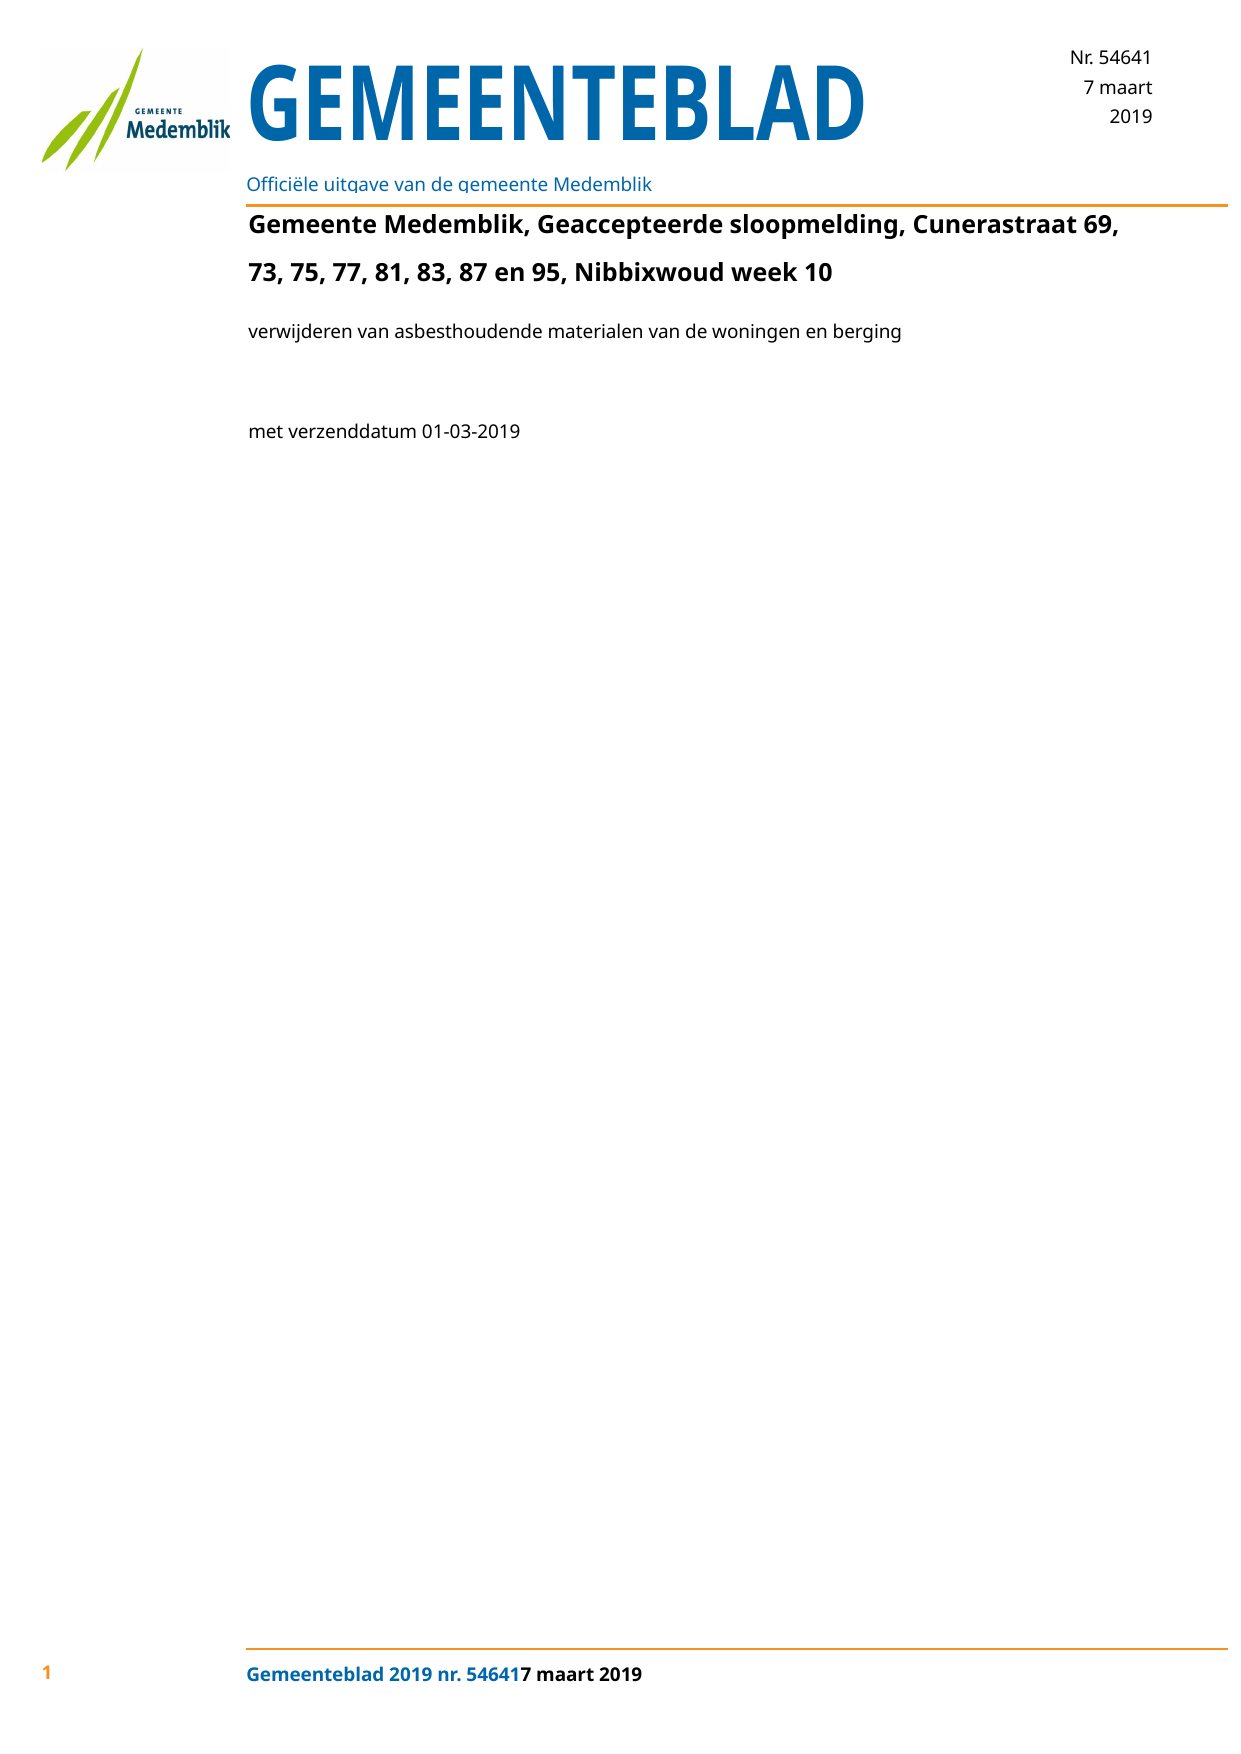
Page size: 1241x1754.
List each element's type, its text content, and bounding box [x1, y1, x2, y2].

text met verzenddatum 01-03-2019 [248, 419, 1152, 444]
text Gemeente Medemblik, Geaccepteerde sloopmelding, Cunerastraat 69, 73, 75, 77, 81, 83, 87 en 95, Nibbixwoud week 10 [248, 207, 1152, 288]
text verwijderen van asbesthoudende materialen van de woningen en berging [248, 318, 1152, 344]
picture [41, 47, 231, 172]
